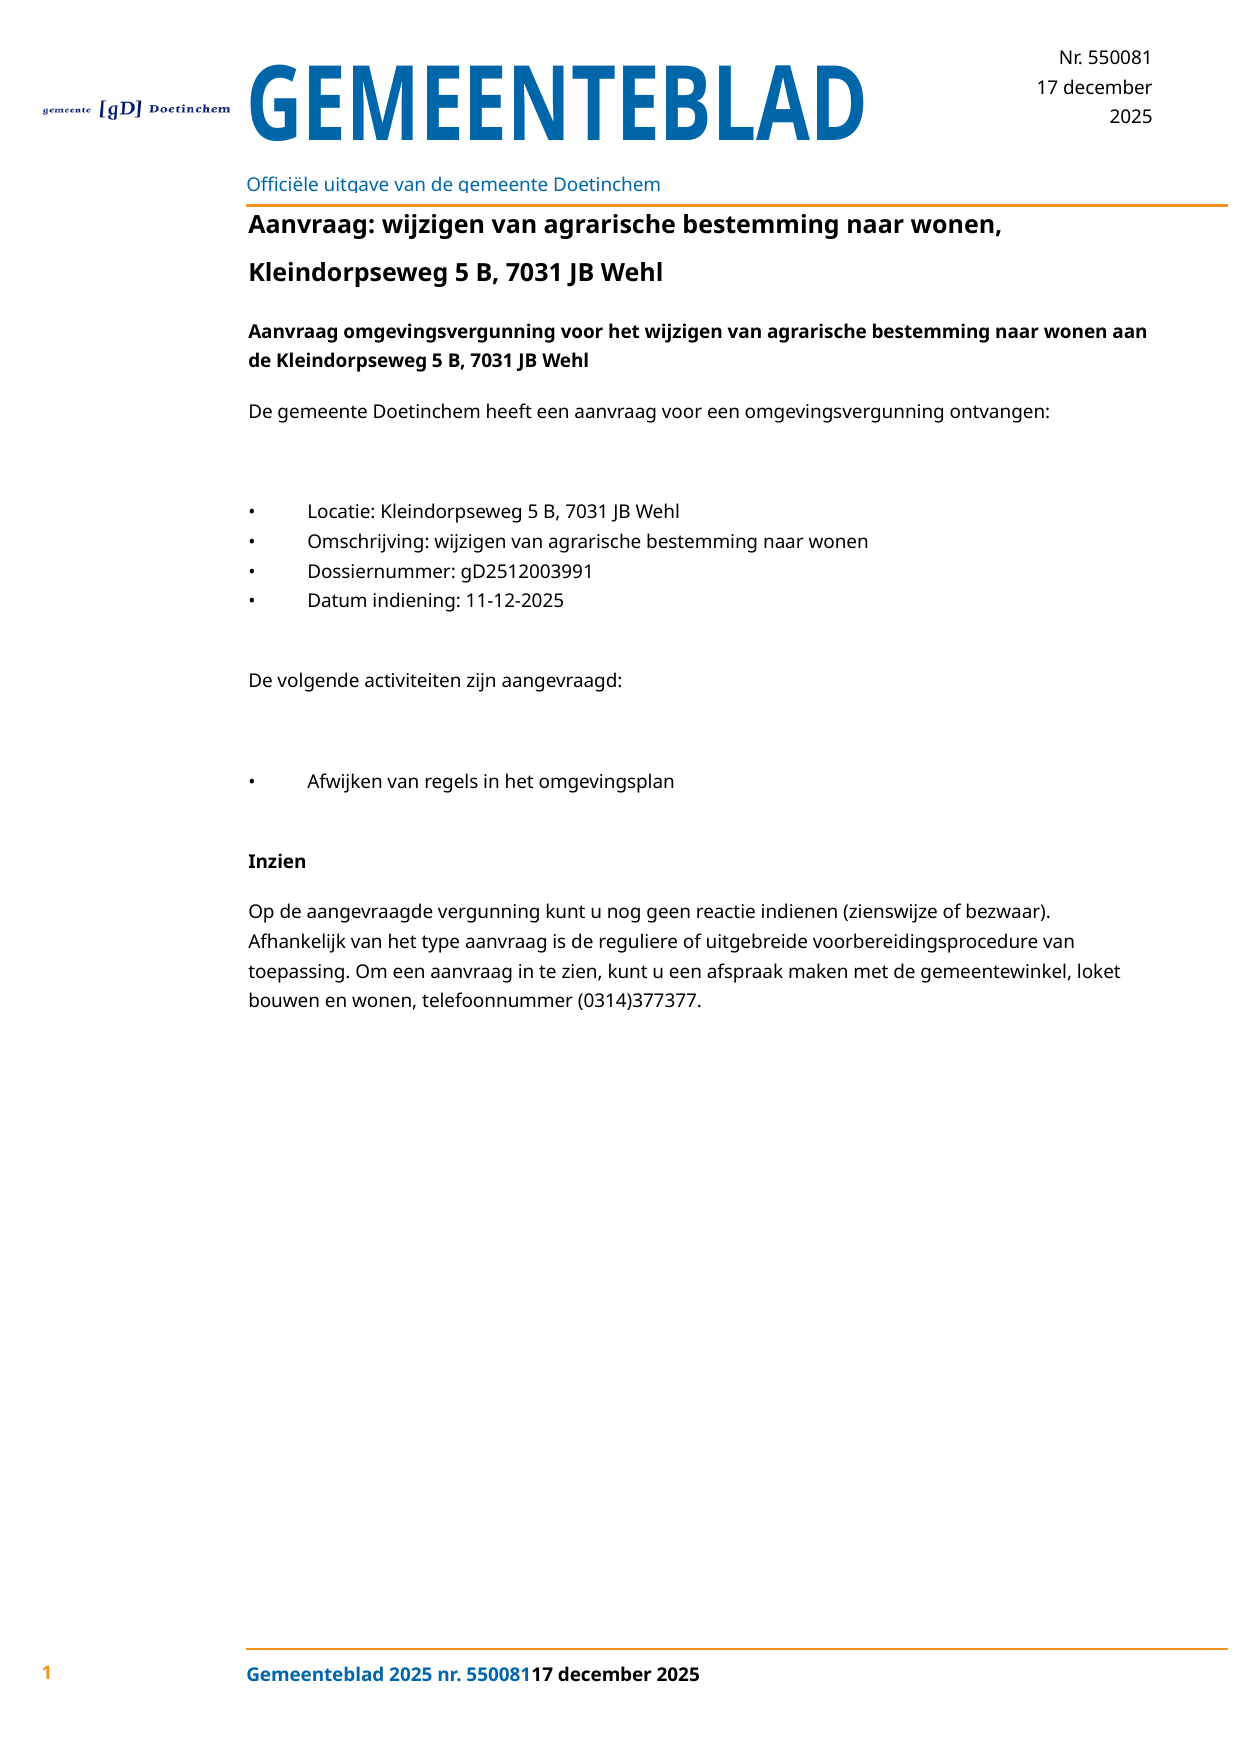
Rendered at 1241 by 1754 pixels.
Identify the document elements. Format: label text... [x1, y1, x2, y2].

text Aanvraag: wijzigen van agrarische bestemming naar wonen, Kleindorpseweg 5 B, 7031 JB Wehl [248, 207, 1152, 288]
list Datum indiening: 11-12-2025 [248, 587, 1152, 613]
list Omschrijving: wijzigen van agrarische bestemming naar wonen [248, 528, 1152, 554]
text De gemeente Doetinchem heeft een aanvraag voor een omgevingsvergunning ontvangen: [248, 398, 1152, 424]
list Dossiernummer: gD2512003991 [248, 558, 1152, 584]
text Aanvraag omgevingsvergunning voor het wijzigen van agrarische bestemming naar wonen aan de Kleindorpseweg 5 B, 7031 JB Wehl [248, 318, 1152, 373]
list Afwijken van regels in het omgevingsplan [248, 768, 1152, 794]
text De volgende activiteiten zijn aangevraagd: [248, 667, 1152, 693]
text Op de aangevraagde vergunning kunt u nog geen reactie indienen (zienswijze of bezwaar). Afhankelijk van het type aanvraag is de reguliere of uitgebreide voorbereidingsprocedure van toepassing. Om een aanvraag in te zien, kunt u een afspraak maken met de gemeentewinkel, loket bouwen en wonen, telefoonnummer (0314)377377. [248, 899, 1152, 1013]
text Inzien [248, 848, 1152, 874]
list Locatie: Kleindorpseweg 5 B, 7031 JB Wehl [248, 499, 1152, 524]
picture [41, 47, 231, 172]
